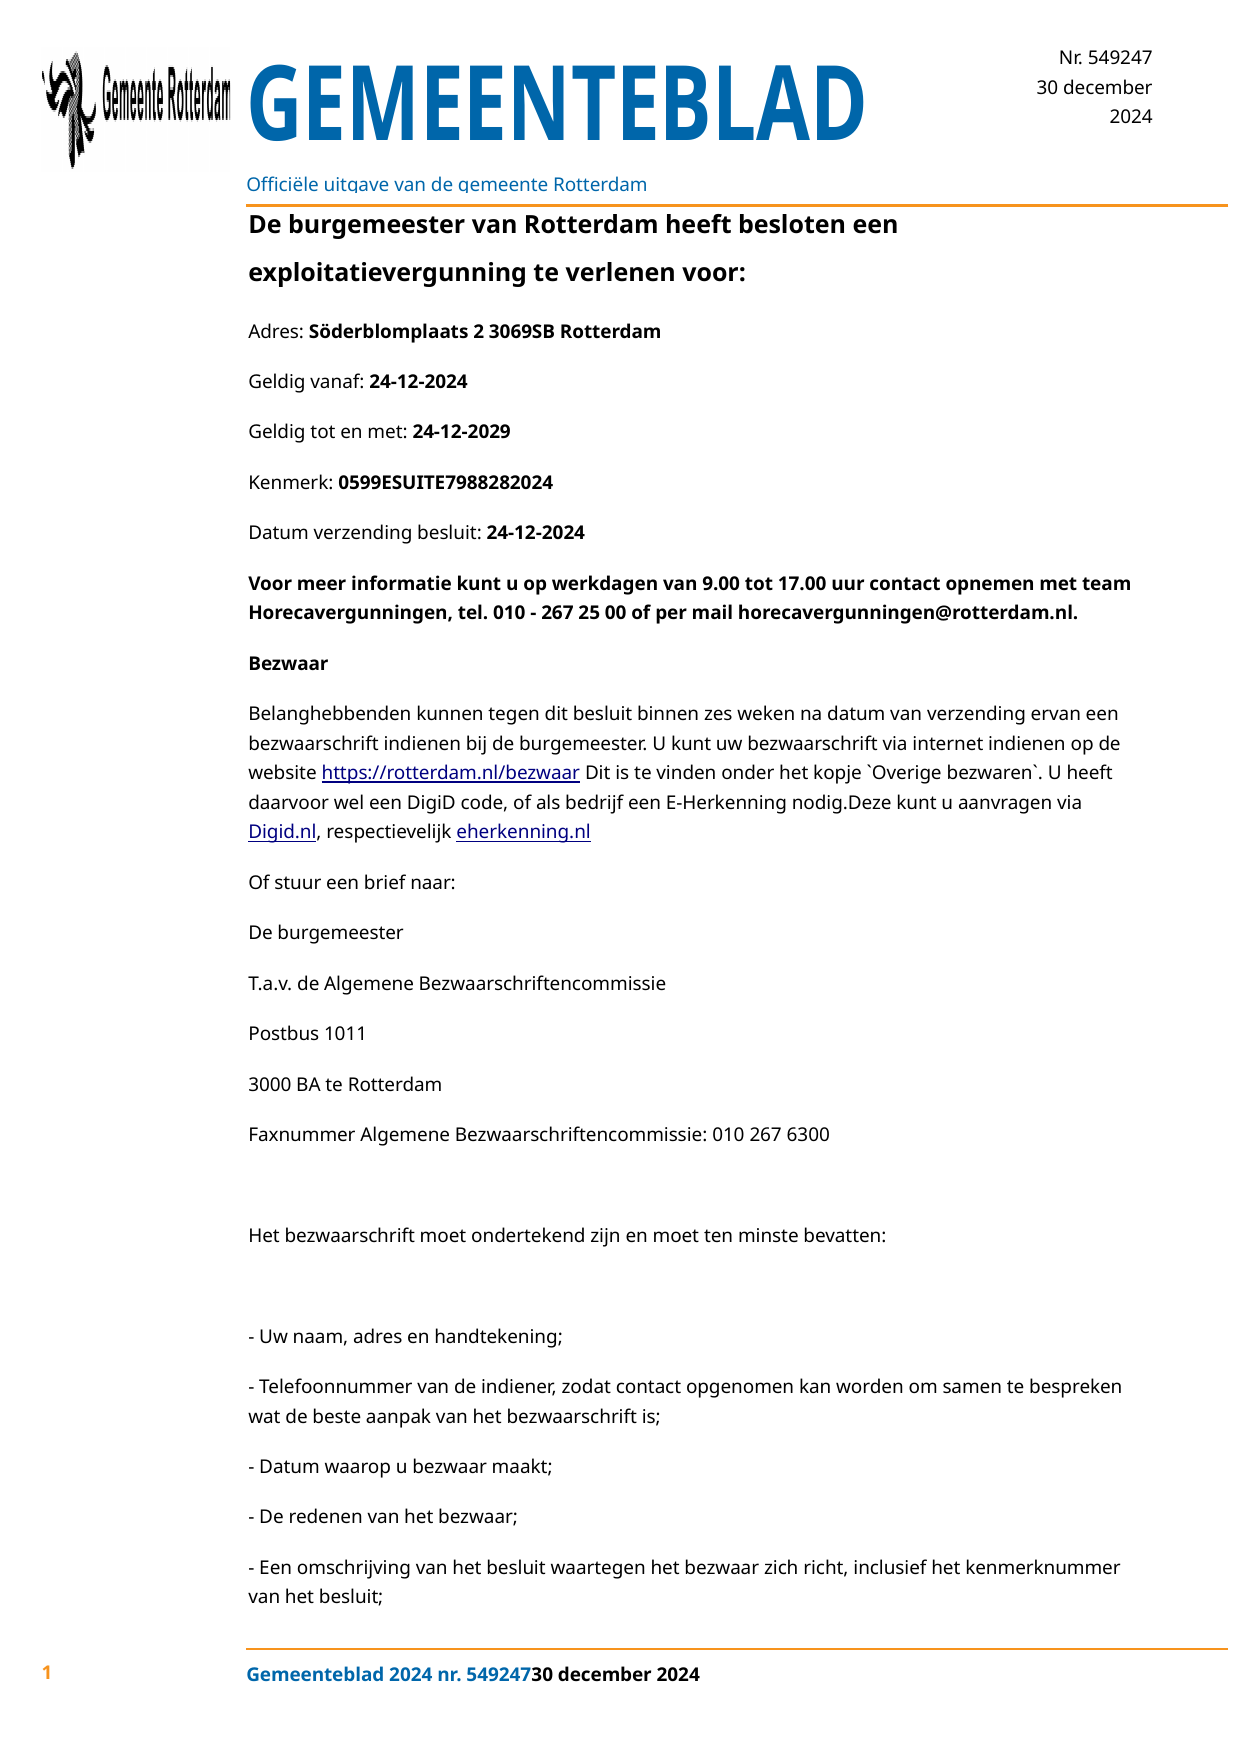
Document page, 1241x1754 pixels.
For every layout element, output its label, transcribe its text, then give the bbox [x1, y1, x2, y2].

text Postbus 1011 [248, 1020, 1152, 1046]
text Geldig tot en met: 24-12-2029 [248, 419, 1152, 444]
text - Telefoonnummer van de indiener, zodat contact opgenomen kan worden om samen te bespreken wat de beste aanpak van het bezwaarschrift is; [248, 1373, 1152, 1429]
text 3000 BA te Rotterdam [248, 1071, 1152, 1097]
picture [41, 47, 231, 172]
text Of stuur een brief naar: [248, 869, 1152, 895]
text - Datum waarop u bezwaar maakt; [248, 1453, 1152, 1479]
text De burgemeester [248, 919, 1152, 945]
text - Uw naam, adres en handtekening; [248, 1323, 1152, 1349]
text Adres: Söderblomplaats 2 3069SB Rotterdam [248, 318, 1152, 344]
text Het bezwaarschrift moet ondertekend zijn en moet ten minste bevatten: [248, 1222, 1152, 1248]
text Voor meer informatie kunt u op werkdagen van 9.00 tot 17.00 uur contact opnemen met team Horecavergunningen, tel. 010 - 267 25 00 of per mail horecavergunningen@rotterdam.nl. [248, 570, 1152, 625]
text De burgemeester van Rotterdam heeft besloten een exploitatievergunning te verlenen voor: [248, 207, 1152, 288]
text Datum verzending besluit: 24-12-2024 [248, 519, 1152, 545]
text Belanghebbenden kunnen tegen dit besluit binnen zes weken na datum van verzending ervan een bezwaarschrift indienen bij de burgemeester. U kunt uw bezwaarschrift via internet indienen op de website https://rotterdam.nl/bezwaar Dit is te vinden onder het kopje `Overige bezwaren`. U heeft daarvoor wel een DigiD code, of als bedrijf een E-Herkenning nodig.Deze kunt u aanvragen via Digid.nl, respectievelijk eherkenning.nl [248, 700, 1152, 844]
text Faxnummer Algemene Bezwaarschriftencommissie: 010 267 6300 [248, 1121, 1152, 1147]
text - De redenen van het bezwaar; [248, 1504, 1152, 1529]
text Geldig vanaf: 24-12-2024 [248, 368, 1152, 394]
text - Een omschrijving van het besluit waartegen het bezwaar zich richt, inclusief het kenmerknummer van het besluit; [248, 1554, 1152, 1609]
text Bezwaar [248, 650, 1152, 676]
text T.a.v. de Algemene Bezwaarschriftencommissie [248, 970, 1152, 996]
text Kenmerk: 0599ESUITE7988282024 [248, 469, 1152, 495]
